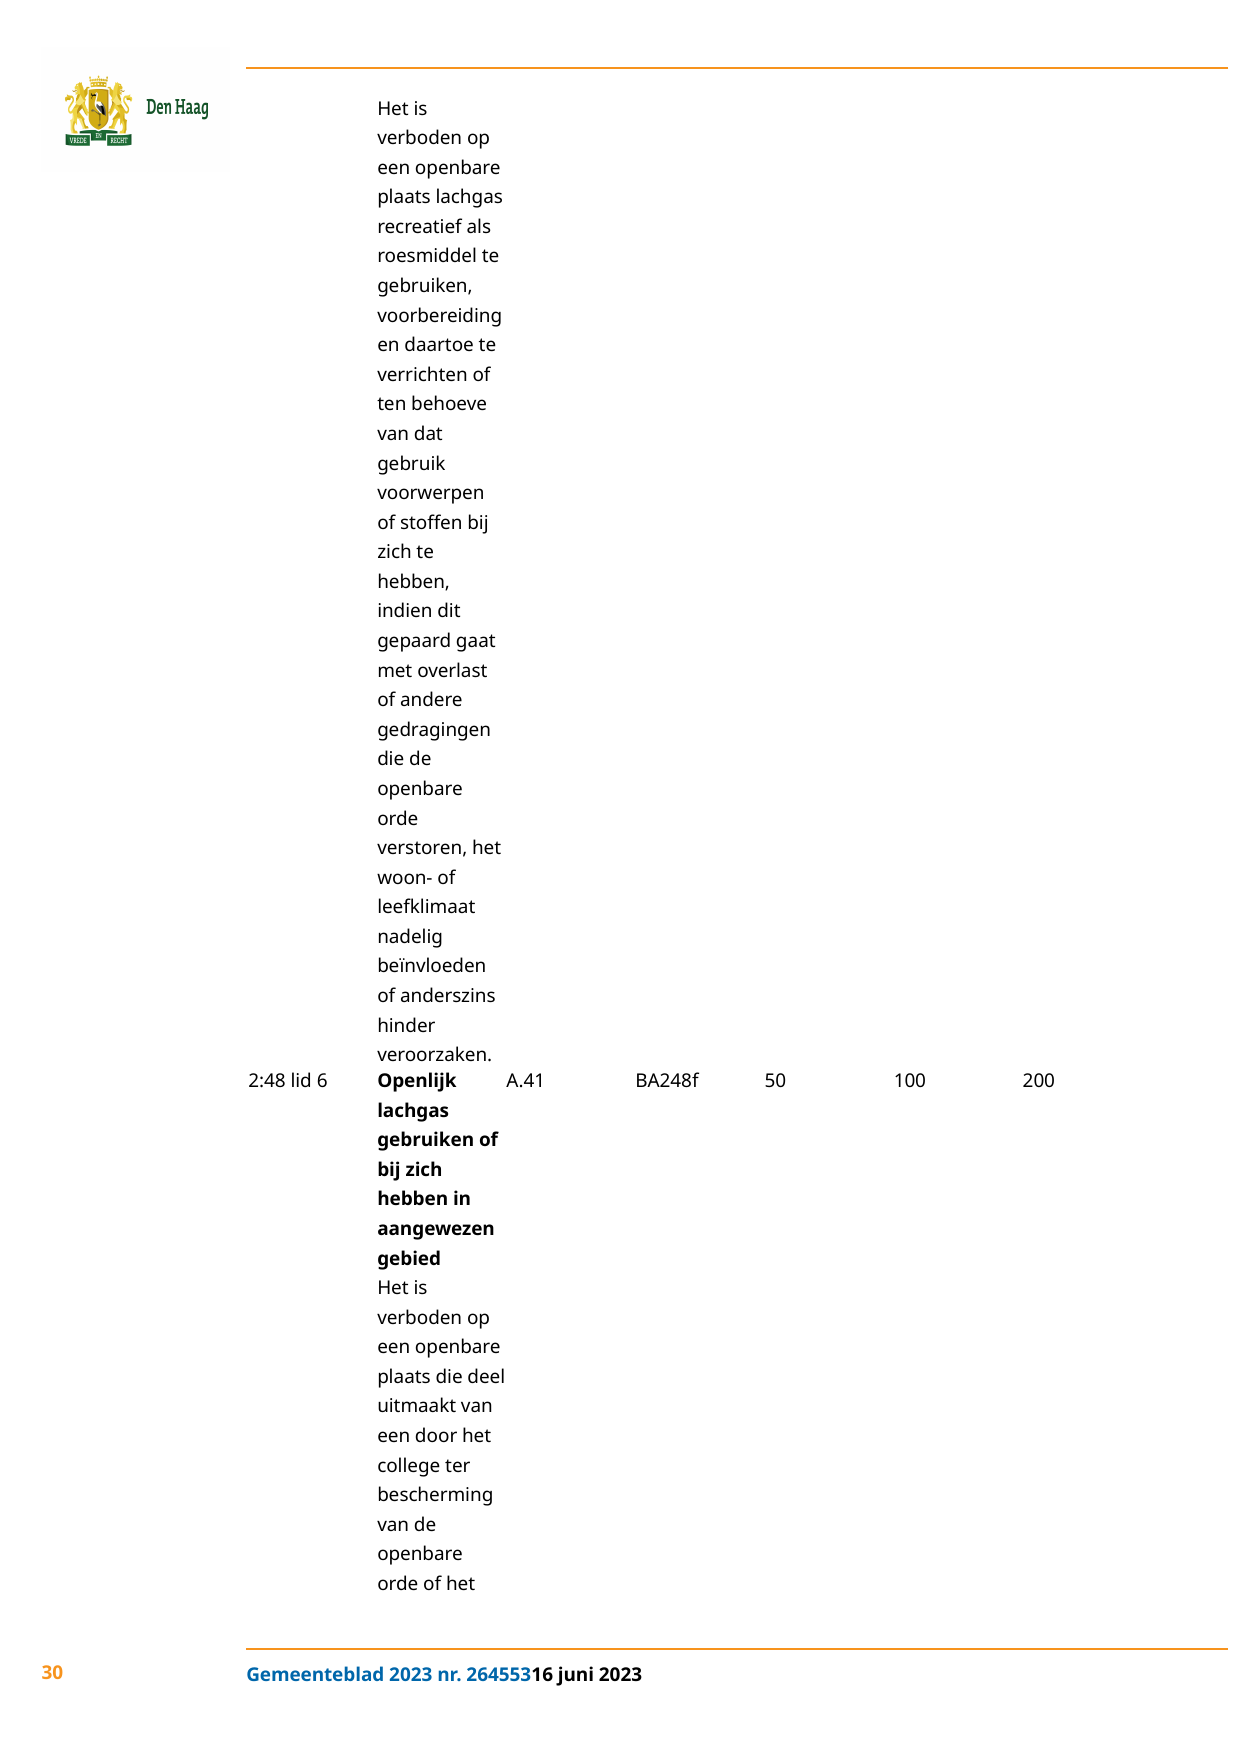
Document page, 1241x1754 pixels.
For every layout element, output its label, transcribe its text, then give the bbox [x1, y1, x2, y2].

table_cell A.41 [506, 1067, 635, 1596]
table_cell [764, 95, 893, 1067]
table_cell 50 [764, 1067, 893, 1596]
table_cell BA248f [635, 1067, 764, 1596]
table_cell 100 [894, 1067, 1022, 1596]
table_cell 2:48 lid 6 [248, 1067, 377, 1596]
picture [41, 47, 231, 172]
table_cell [894, 95, 1022, 1067]
table_cell [635, 95, 764, 1067]
table_cell [248, 95, 377, 1067]
table_cell Openlijk lachgas gebruiken of bij zich hebben in aangewezen gebied Het is verboden op een openbare plaats die deel uitmaakt van een door het college ter bescherming van de openbare orde of het [377, 1067, 506, 1596]
table_cell [506, 95, 635, 1067]
table_cell 200 [1023, 1067, 1152, 1596]
table_cell Het is verboden op een openbare plaats lachgas recreatief als roesmiddel te gebruiken, voorbereidingen daartoe te verrichten of ten behoeve van dat gebruik voorwerpen of stoffen bij zich te hebben, indien dit gepaard gaat met overlast of andere gedragingen die de openbare orde verstoren, het woon- of leefklimaat nadelig beïnvloeden of anderszins hinder veroorzaken. [377, 95, 506, 1067]
table_cell [1023, 95, 1152, 1067]
